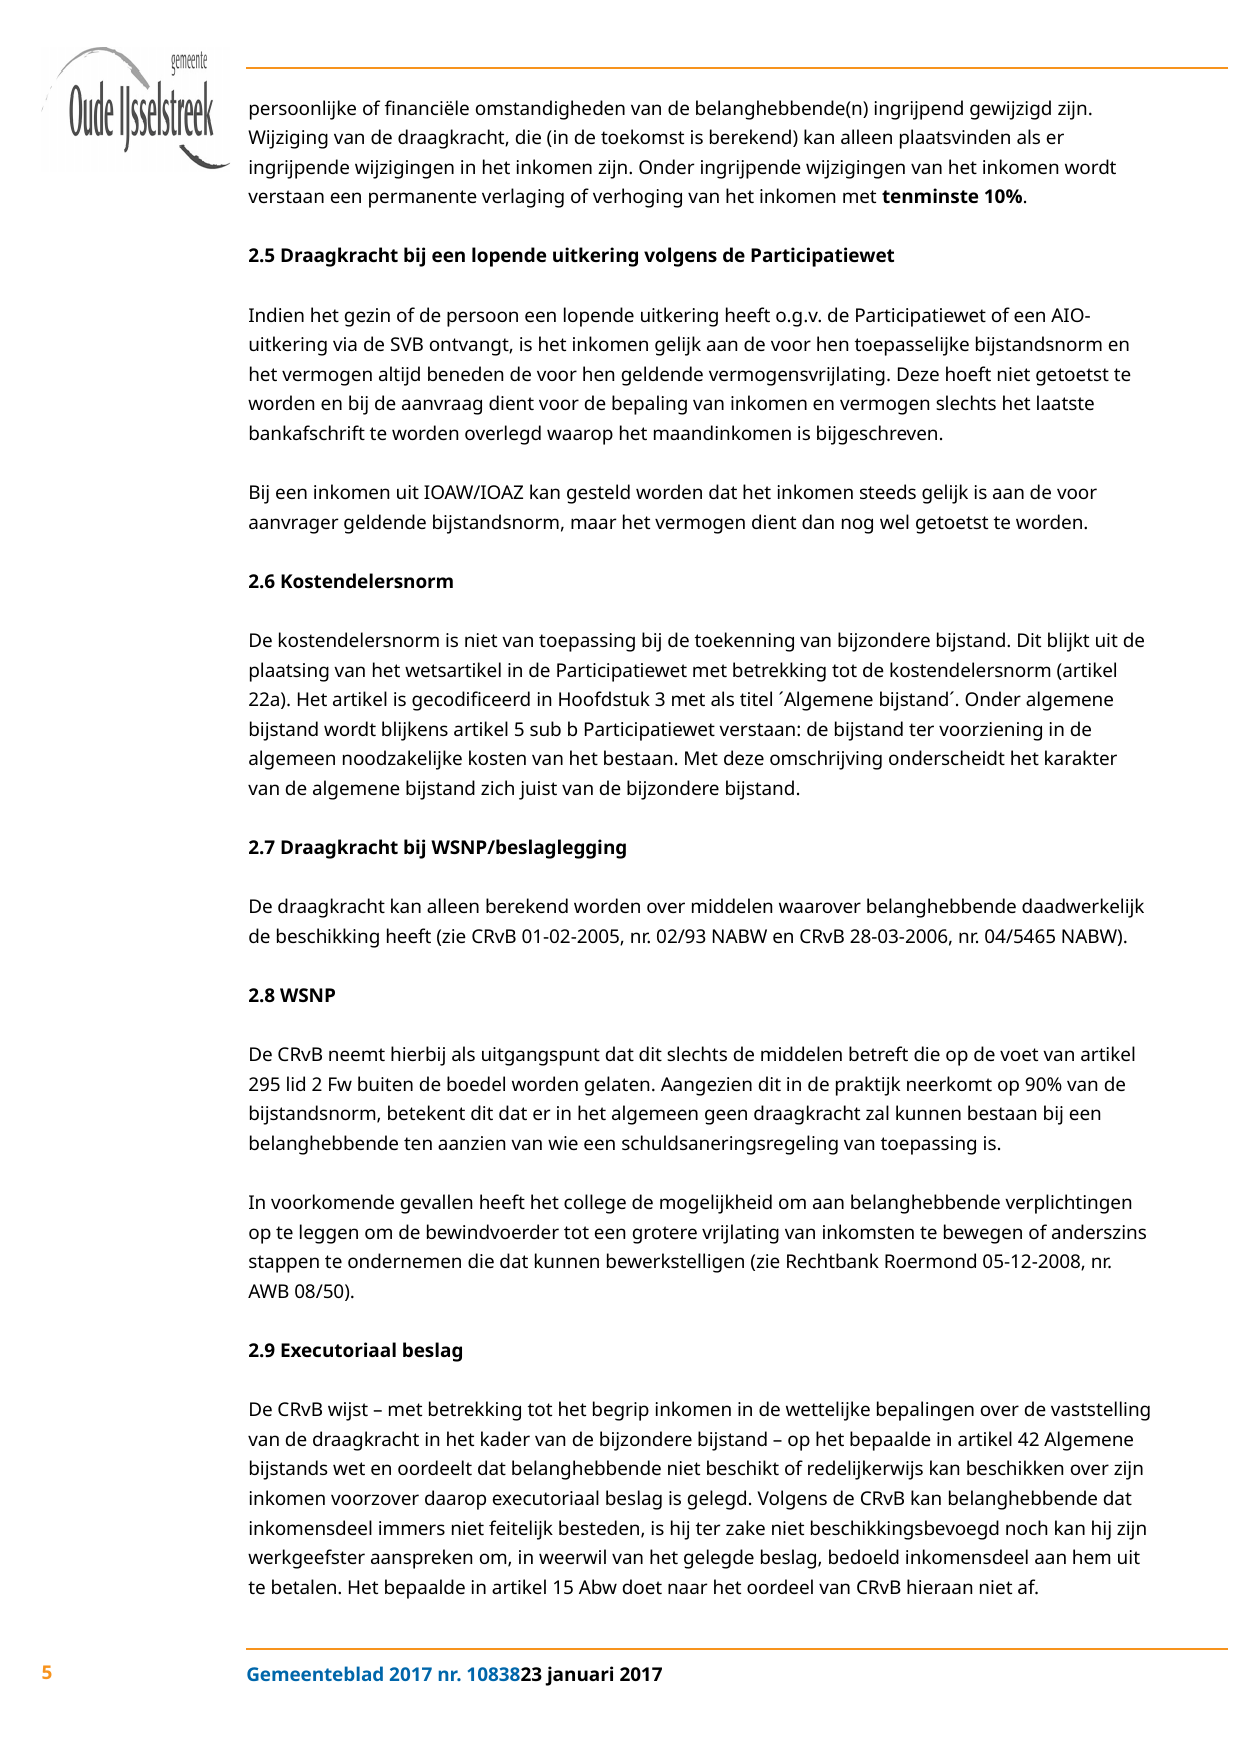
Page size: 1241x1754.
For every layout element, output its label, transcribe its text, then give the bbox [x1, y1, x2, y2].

text De kostendelersnorm is niet van toepassing bij de toekenning van bijzondere bijstand. Dit blijkt uit de plaatsing van het wetsartikel in de Participatiewet met betrekking tot de kostendelersnorm (artikel 22a). Het artikel is gecodificeerd in Hoofdstuk 3 met als titel ´Algemene bijstand´. Onder algemene bijstand wordt blijkens artikel 5 sub b Participatiewet verstaan: de bijstand ter voorziening in de algemeen noodzakelijke kosten van het bestaan. Met deze omschrijving onderscheidt het karakter van de algemene bijstand zich juist van de bijzondere bijstand. [248, 627, 1152, 801]
text De CRvB neemt hierbij als uitgangspunt dat dit slechts de middelen betreft die op de voet van artikel 295 lid 2 Fw buiten de boedel worden gelaten. Aangezien dit in de praktijk neerkomt op 90% van de bijstandsnorm, betekent dit dat er in het algemeen geen draagkracht zal kunnen bestaan bij een belanghebbende ten aanzien van wie een schuldsaneringsregeling van toepassing is. [248, 1041, 1152, 1156]
text De draagkracht kan alleen berekend worden over middelen waarover belanghebbende daadwerkelijk de beschikking heeft (zie CRvB 01-02-2005, nr. 02/93 NABW en CRvB 28-03-2006, nr. 04/5465 NABW). [248, 893, 1152, 949]
text persoonlijke of financiële omstandigheden van de belanghebbende(n) ingrijpend gewijzigd zijn. Wijziging van de draagkracht, die (in de toekomst is berekend) kan alleen plaatsvinden als er ingrijpende wijzigingen in het inkomen zijn. Onder ingrijpende wijzigingen van het inkomen wordt verstaan een permanente verlaging of verhoging van het inkomen met tenminste 10%. [248, 95, 1152, 209]
text 2.9 Executoriaal beslag [248, 1337, 1152, 1363]
text 2.5 Draagkracht bij een lopende uitkering volgens de Participatiewet [248, 243, 1152, 268]
text De CRvB wijst – met betrekking tot het begrip inkomen in de wettelijke bepalingen over de vaststelling van de draagkracht in het kader van de bijzondere bijstand – op het bepaalde in artikel 42 Algemene bijstands wet en oordeelt dat belanghebbende niet beschikt of redelijkerwijs kan beschikken over zijn inkomen voorzover daarop executoriaal beslag is gelegd. Volgens de CRvB kan belanghebbende dat inkomensdeel immers niet feitelijk besteden, is hij ter zake niet beschikkingsbevoegd noch kan hij zijn werkgeefster aanspreken om, in weerwil van het gelegde beslag, bedoeld inkomensdeel aan hem uit te betalen. Het bepaalde in artikel 15 Abw doet naar het oordeel van CRvB hieraan niet af. [248, 1396, 1152, 1600]
text 2.8 WSNP [248, 982, 1152, 1008]
text 2.7 Draagkracht bij WSNP/beslaglegging [248, 834, 1152, 860]
picture [41, 47, 231, 172]
text Indien het gezin of de persoon een lopende uitkering heeft o.g.v. de Participatiewet of een AIO-uitkering via de SVB ontvangt, is het inkomen gelijk aan de voor hen toepasselijke bijstandsnorm en het vermogen altijd beneden de voor hen geldende vermogensvrijlating. Deze hoeft niet getoetst te worden en bij de aanvraag dient voor de bepaling van inkomen en vermogen slechts het laatste bankafschrift te worden overlegd waarop het maandinkomen is bijgeschreven. [248, 302, 1152, 446]
text Bij een inkomen uit IOAW/IOAZ kan gesteld worden dat het inkomen steeds gelijk is aan de voor aanvrager geldende bijstandsnorm, maar het vermogen dient dan nog wel getoetst te worden. [248, 479, 1152, 535]
text In voorkomende gevallen heeft het college de mogelijkheid om aan belanghebbende verplichtingen op te leggen om de bewindvoerder tot een grotere vrijlating van inkomsten te bewegen of anderszins stappen te ondernemen die dat kunnen bewerkstelligen (zie Rechtbank Roermond 05-12-2008, nr. AWB 08/50). [248, 1189, 1152, 1304]
text 2.6 Kostendelersnorm [248, 568, 1152, 594]
